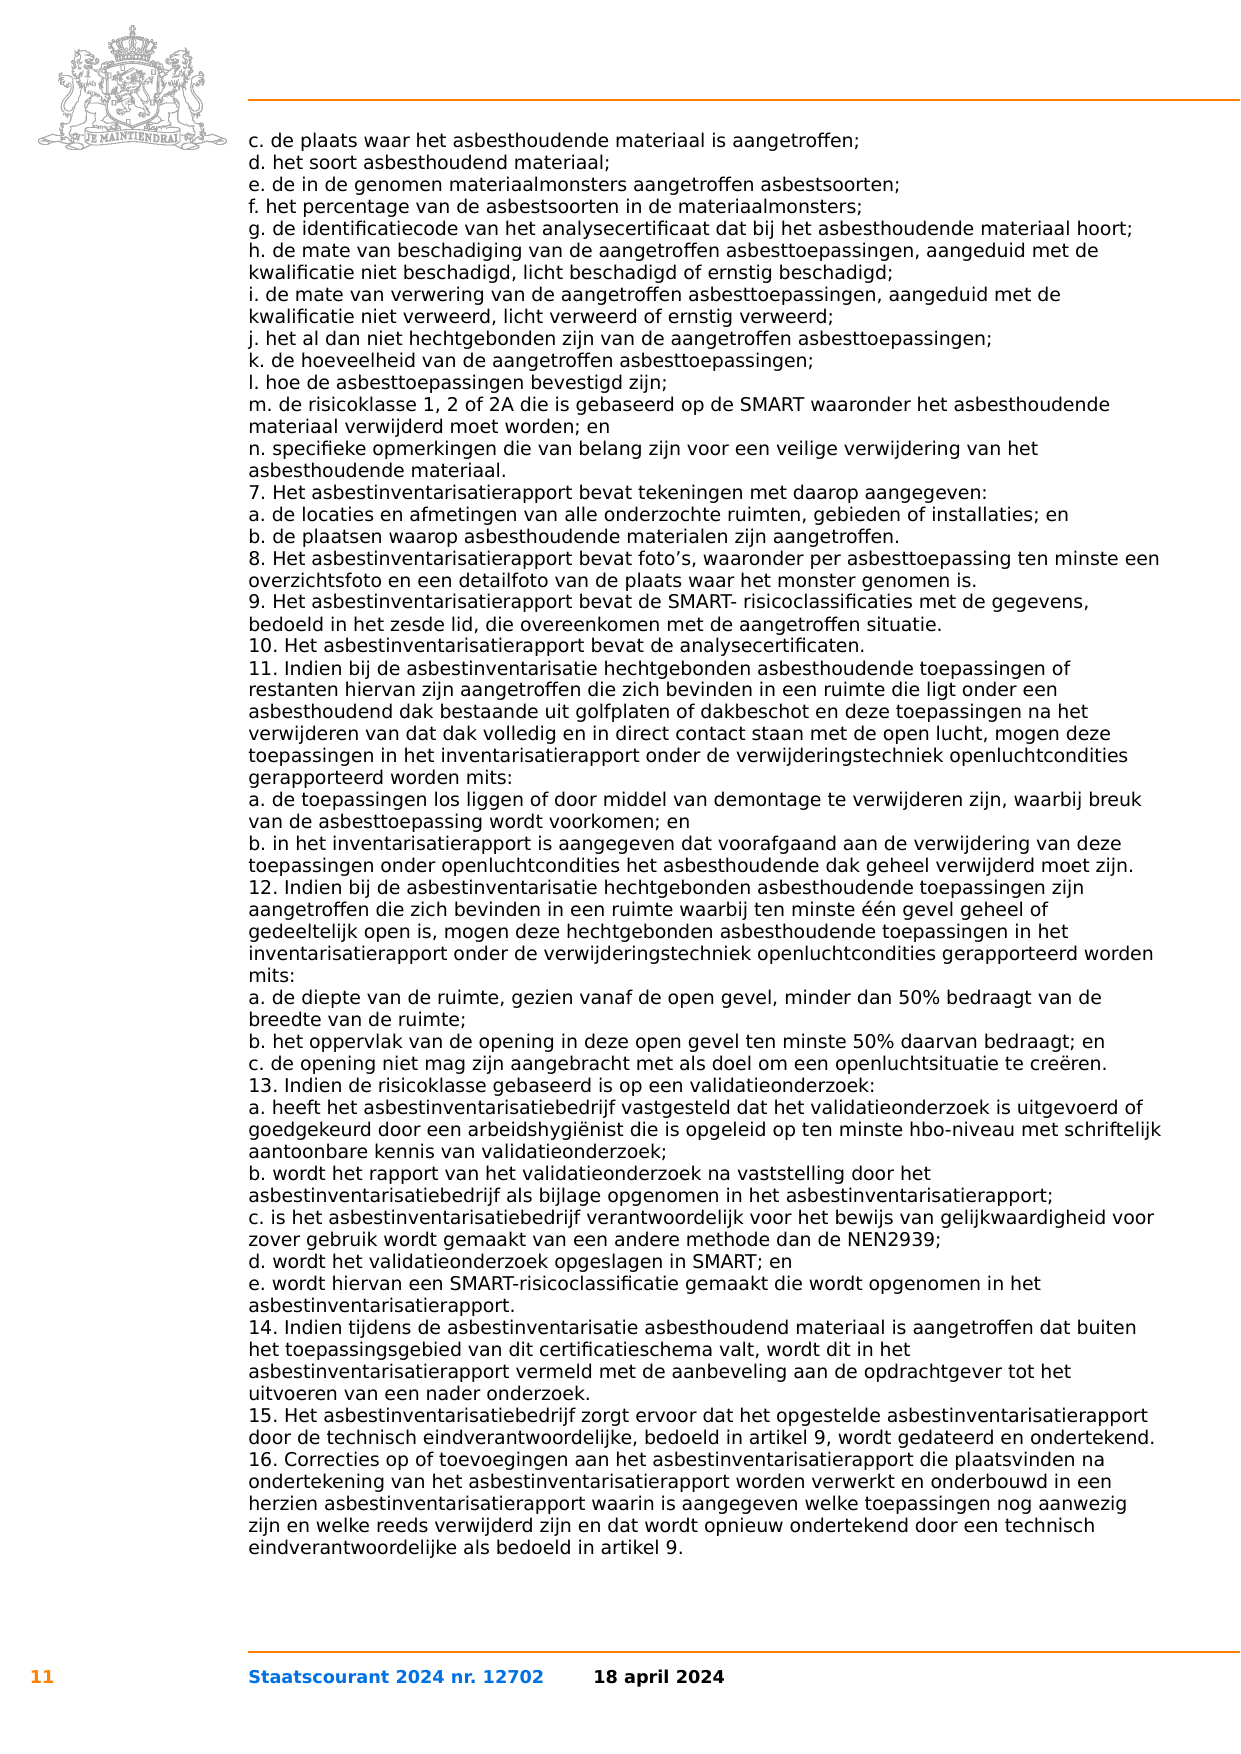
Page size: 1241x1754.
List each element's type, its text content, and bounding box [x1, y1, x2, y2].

text k. de hoeveelheid van de aangetroffen asbesttoepassingen; [248, 350, 1163, 372]
text f. het percentage van de asbestsoorten in de materiaalmonsters; [248, 196, 1163, 218]
text b. het oppervlak van de opening in deze open gevel ten minste 50% daarvan bedraagt; en [248, 1031, 1163, 1053]
text d. het soort asbesthoudend materiaal; [248, 152, 1163, 174]
text e. wordt hiervan een SMART-risicoclassificatie gemaakt die wordt opgenomen in het asbestinventarisatierapport. [248, 1273, 1163, 1317]
text c. de opening niet mag zijn aangebracht met als doel om een openluchtsituatie te creëren. [248, 1053, 1163, 1075]
text j. het al dan niet hechtgebonden zijn van de aangetroffen asbesttoepassingen; [248, 328, 1163, 350]
text a. de diepte van de ruimte, gezien vanaf de open gevel, minder dan 50% bedraagt van de breedte van de ruimte; [248, 987, 1163, 1031]
text g. de identificatiecode van het analysecertificaat dat bij het asbesthoudende materiaal hoort; [248, 218, 1163, 240]
text 8. Het asbestinventarisatierapport bevat foto’s, waaronder per asbesttoepassing ten minste een overzichtsfoto en een detailfoto van de plaats waar het monster genomen is. [248, 547, 1163, 591]
text 13. Indien de risicoklasse gebaseerd is op een validatieonderzoek: [248, 1075, 1163, 1097]
text b. wordt het rapport van het validatieonderzoek na vaststelling door het asbestinventarisatiebedrijf als bijlage opgenomen in het asbestinventarisatierapport; [248, 1163, 1163, 1207]
text b. in het inventarisatierapport is aangegeven dat voorafgaand aan de verwijdering van deze toepassingen onder openluchtcondities het asbesthoudende dak geheel verwijderd moet zijn. [248, 833, 1163, 877]
text i. de mate van verwering van de aangetroffen asbesttoepassingen, aangeduid met de kwalificatie niet verweerd, licht verweerd of ernstig verweerd; [248, 284, 1163, 328]
picture [38, 25, 227, 150]
text b. de plaatsen waarop asbesthoudende materialen zijn aangetroffen. [248, 526, 1163, 547]
text 16. Correcties op of toevoegingen aan het asbestinventarisatierapport die plaatsvinden na ondertekening van het asbestinventarisatierapport worden verwerkt en onderbouwd in een herzien asbestinventarisatierapport waarin is aangegeven welke toepassingen nog aanwezig zijn en welke reeds verwijderd zijn en dat wordt opnieuw ondertekend door een technisch eindverantwoordelijke als bedoeld in artikel 9. [248, 1449, 1163, 1558]
text d. wordt het validatieonderzoek opgeslagen in SMART; en [248, 1251, 1163, 1273]
text c. de plaats waar het asbesthoudende materiaal is aangetroffen; [248, 130, 1163, 152]
text 12. Indien bij de asbestinventarisatie hechtgebonden asbesthoudende toepassingen zijn aangetroffen die zich bevinden in een ruimte waarbij ten minste één gevel geheel of gedeeltelijk open is, mogen deze hechtgebonden asbesthoudende toepassingen in het inventarisatierapport onder de verwijderingstechniek openluchtcondities gerapporteerd worden mits: [248, 877, 1163, 987]
text c. is het asbestinventarisatiebedrijf verantwoordelijk voor het bewijs van gelijkwaardigheid voor zover gebruik wordt gemaakt van een andere methode dan de NEN2939; [248, 1207, 1163, 1251]
text 9. Het asbestinventarisatierapport bevat de SMART- risicoclassificaties met de gegevens, bedoeld in het zesde lid, die overeenkomen met de aangetroffen situatie. [248, 591, 1163, 635]
text 7. Het asbestinventarisatierapport bevat tekeningen met daarop aangegeven: [248, 482, 1163, 503]
text 10. Het asbestinventarisatierapport bevat de analysecertificaten. [248, 635, 1163, 657]
text e. de in de genomen materiaalmonsters aangetroffen asbestsoorten; [248, 174, 1163, 196]
text a. heeft het asbestinventarisatiebedrijf vastgesteld dat het validatieonderzoek is uitgevoerd of goedgekeurd door een arbeidshygiënist die is opgeleid op ten minste hbo-niveau met schriftelijk aantoonbare kennis van validatieonderzoek; [248, 1097, 1163, 1163]
text 14. Indien tijdens de asbestinventarisatie asbesthoudend materiaal is aangetroffen dat buiten het toepassingsgebied van dit certificatieschema valt, wordt dit in het asbestinventarisatierapport vermeld met de aanbeveling aan de opdrachtgever tot het uitvoeren van een nader onderzoek. [248, 1317, 1163, 1405]
text 15. Het asbestinventarisatiebedrijf zorgt ervoor dat het opgestelde asbestinventarisatierapport door de technisch eindverantwoordelijke, bedoeld in artikel 9, wordt gedateerd en ondertekend. [248, 1405, 1163, 1449]
text 11. Indien bij de asbestinventarisatie hechtgebonden asbesthoudende toepassingen of restanten hiervan zijn aangetroffen die zich bevinden in een ruimte die ligt onder een asbesthoudend dak bestaande uit golfplaten of dakbeschot en deze toepassingen na het verwijderen van dat dak volledig en in direct contact staan met de open lucht, mogen deze toepassingen in het inventarisatierapport onder de verwijderingstechniek openluchtcondities gerapporteerd worden mits: [248, 657, 1163, 789]
text h. de mate van beschadiging van de aangetroffen asbesttoepassingen, aangeduid met de kwalificatie niet beschadigd, licht beschadigd of ernstig beschadigd; [248, 240, 1163, 284]
text a. de toepassingen los liggen of door middel van demontage te verwijderen zijn, waarbij breuk van de asbesttoepassing wordt voorkomen; en [248, 789, 1163, 833]
text a. de locaties en afmetingen van alle onderzochte ruimten, gebieden of installaties; en [248, 503, 1163, 526]
text n. specifieke opmerkingen die van belang zijn voor een veilige verwijdering van het asbesthoudende materiaal. [248, 438, 1163, 482]
text l. hoe de asbesttoepassingen bevestigd zijn; [248, 372, 1163, 394]
text m. de risicoklasse 1, 2 of 2A die is gebaseerd op de SMART waaronder het asbesthoudende materiaal verwijderd moet worden; en [248, 394, 1163, 438]
